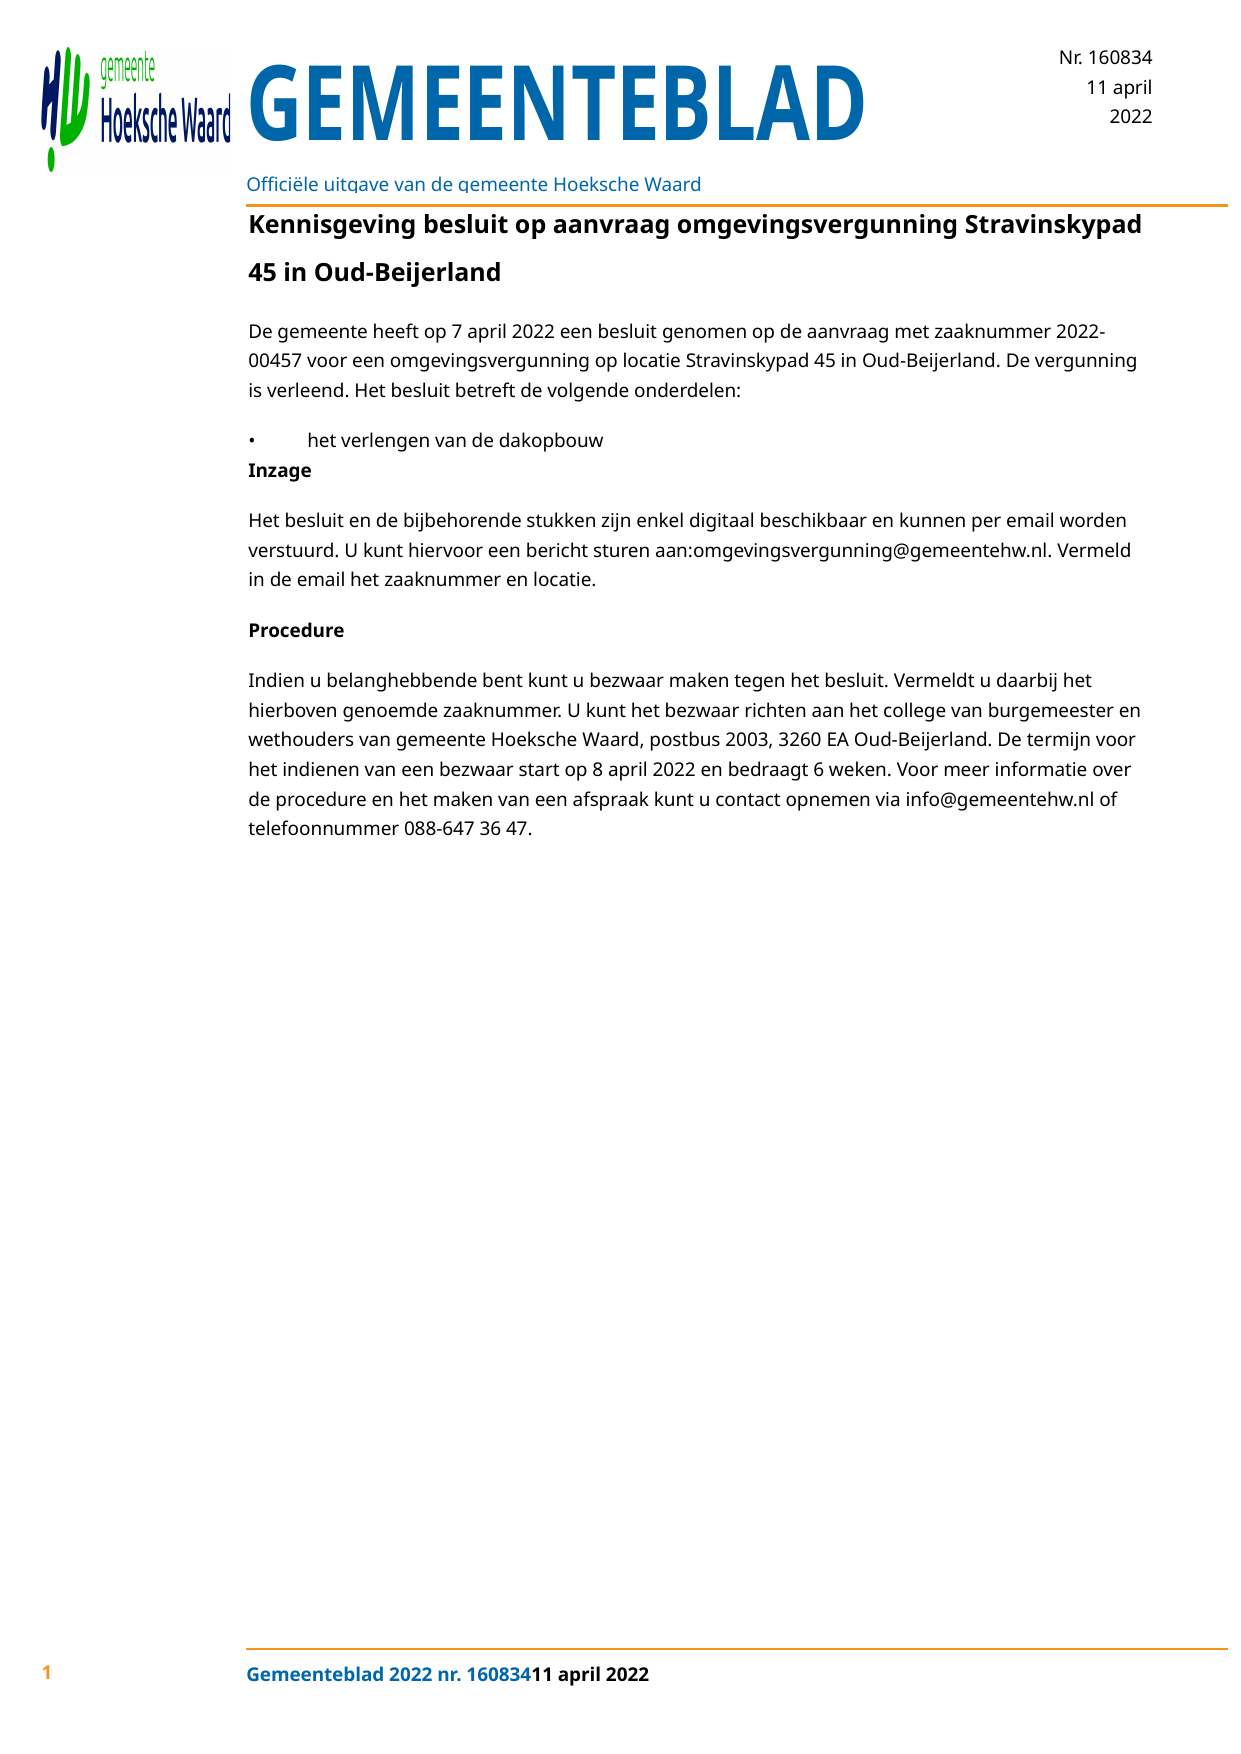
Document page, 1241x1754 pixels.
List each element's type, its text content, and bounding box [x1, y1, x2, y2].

text Kennisgeving besluit op aanvraag omgevingsvergunning Stravinskypad 45 in Oud-Beijerland [248, 207, 1152, 288]
text Het besluit en de bijbehorende stukken zijn enkel digitaal beschikbaar en kunnen per email worden verstuurd. U kunt hiervoor een bericht sturen aan:omgevingsvergunning@gemeentehw.nl. Vermeld in de email het zaaknummer en locatie. [248, 507, 1152, 592]
text Procedure [248, 617, 1152, 643]
text Inzage [248, 457, 1152, 483]
list het verlengen van de dakopbouw [248, 427, 1152, 453]
text De gemeente heeft op 7 april 2022 een besluit genomen op de aanvraag met zaaknummer 2022-00457 voor een omgevingsvergunning op locatie Stravinskypad 45 in Oud-Beijerland. De vergunning is verleend. Het besluit betreft de volgende onderdelen: [248, 318, 1152, 403]
picture [41, 47, 231, 172]
text Indien u belanghebbende bent kunt u bezwaar maken tegen het besluit. Vermeldt u daarbij het hierboven genoemde zaaknummer. U kunt het bezwaar richten aan het college van burgemeester en wethouders van gemeente Hoeksche Waard, postbus 2003, 3260 EA Oud-Beijerland. De termijn voor het indienen van een bezwaar start op 8 april 2022 en bedraagt 6 weken. Voor meer informatie over de procedure en het maken van een afspraak kunt u contact opnemen via info@gemeentehw.nl of telefoonnummer 088-647 36 47. [248, 667, 1152, 841]
